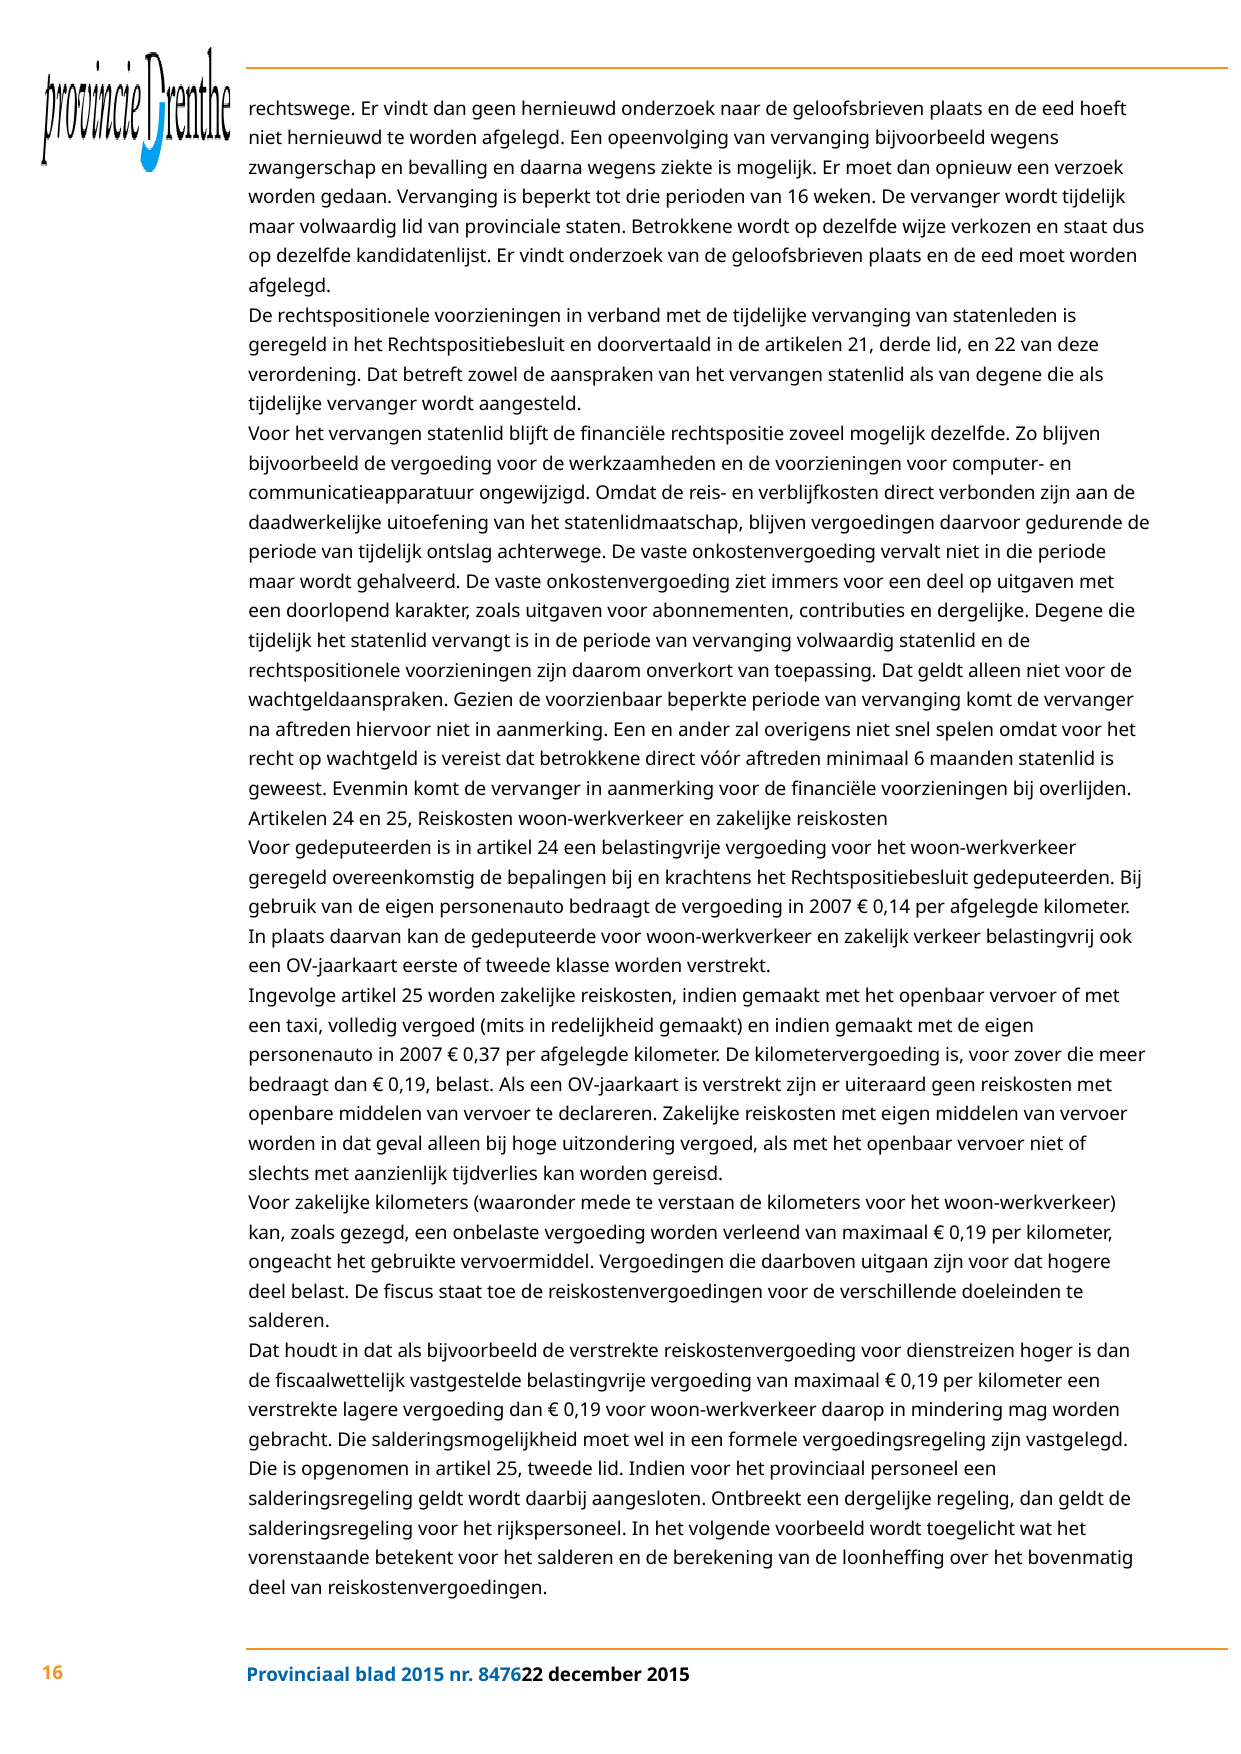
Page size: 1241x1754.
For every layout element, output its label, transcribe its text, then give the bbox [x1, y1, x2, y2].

text rechtswege. Er vindt dan geen hernieuwd onderzoek naar de geloofsbrieven plaats en de eed hoeft niet hernieuwd te worden afgelegd. Een opeenvolging van vervanging bijvoorbeeld wegens zwangerschap en bevalling en daarna wegens ziekte is mogelijk. Er moet dan opnieuw een verzoek worden gedaan. Vervanging is beperkt tot drie perioden van 16 weken. De vervanger wordt tijdelijk maar volwaardig lid van provinciale staten. Betrokkene wordt op dezelfde wijze verkozen en staat dus op dezelfde kandidatenlijst. Er vindt onderzoek van de geloofsbrieven plaats en de eed moet worden afgelegd. [248, 95, 1152, 298]
text Dat houdt in dat als bijvoorbeeld de verstrekte reiskostenvergoeding voor dienstreizen hoger is dan de fiscaalwettelijk vastgestelde belastingvrije vergoeding van maximaal € 0,19 per kilometer een verstrekte lagere vergoeding dan € 0,19 voor woon-werkverkeer daarop in mindering mag worden gebracht. Die salderingsmogelijkheid moet wel in een formele vergoedingsregeling zijn vastgelegd. Die is opgenomen in artikel 25, tweede lid. Indien voor het provinciaal personeel een salderingsregeling geldt wordt daarbij aangesloten. Ontbreekt een dergelijke regeling, dan geldt de salderingsregeling voor het rijkspersoneel. In het volgende voorbeeld wordt toegelicht wat het vorenstaande betekent voor het salderen en de berekening van de loonheffing over het bovenmatig deel van reiskostenvergoedingen. [248, 1337, 1152, 1600]
text Voor zakelijke kilometers (waaronder mede te verstaan de kilometers voor het woon-werkverkeer) kan, zoals gezegd, een onbelaste vergoeding worden verleend van maximaal € 0,19 per kilometer, ongeacht het gebruikte vervoermiddel. Vergoedingen die daarboven uitgaan zijn voor dat hogere deel belast. De fiscus staat toe de reiskostenvergoedingen voor de verschillende doeleinden te salderen. [248, 1189, 1152, 1333]
text Artikelen 24 en 25, Reiskosten woon-werkverkeer en zakelijke reiskosten [248, 805, 1152, 831]
text Ingevolge artikel 25 worden zakelijke reiskosten, indien gemaakt met het openbaar vervoer of met een taxi, volledig vergoed (mits in redelijkheid gemaakt) en indien gemaakt met de eigen personenauto in 2007 € 0,37 per afgelegde kilometer. De kilometervergoeding is, voor zover die meer bedraagt dan € 0,19, belast. Als een OV-jaarkaart is verstrekt zijn er uiteraard geen reiskosten met openbare middelen van vervoer te declareren. Zakelijke reiskosten met eigen middelen van vervoer worden in dat geval alleen bij hoge uitzondering vergoed, als met het openbaar vervoer niet of slechts met aanzienlijk tijdverlies kan worden gereisd. [248, 982, 1152, 1186]
text De rechtspositionele voorzieningen in verband met de tijdelijke vervanging van statenleden is geregeld in het Rechtspositiebesluit en doorvertaald in de artikelen 21, derde lid, en 22 van deze verordening. Dat betreft zowel de aanspraken van het vervangen statenlid als van degene die als tijdelijke vervanger wordt aangesteld. [248, 302, 1152, 416]
text Voor het vervangen statenlid blijft de financiële rechtspositie zoveel mogelijk dezelfde. Zo blijven bijvoorbeeld de vergoeding voor de werkzaamheden en de voorzieningen voor computer- en communicatieapparatuur ongewijzigd. Omdat de reis- en verblijfkosten direct verbonden zijn aan de daadwerkelijke uitoefening van het statenlidmaatschap, blijven vergoedingen daarvoor gedurende de periode van tijdelijk ontslag achterwege. De vaste onkostenvergoeding vervalt niet in die periode maar wordt gehalveerd. De vaste onkostenvergoeding ziet immers voor een deel op uitgaven met een doorlopend karakter, zoals uitgaven voor abonnementen, contributies en dergelijke. Degene die tijdelijk het statenlid vervangt is in de periode van vervanging volwaardig statenlid en de rechtspositionele voorzieningen zijn daarom onverkort van toepassing. Dat geldt alleen niet voor de wachtgeldaanspraken. Gezien de voorzienbaar beperkte periode van vervanging komt de vervanger na aftreden hiervoor niet in aanmerking. Een en ander zal overigens niet snel spelen omdat voor het recht op wachtgeld is vereist dat betrokkene direct vóór aftreden minimaal 6 maanden statenlid is geweest. Evenmin komt de vervanger in aanmerking voor de financiële voorzieningen bij overlijden. [248, 420, 1152, 801]
picture [41, 47, 231, 172]
text Voor gedeputeerden is in artikel 24 een belastingvrije vergoeding voor het woon-werkverkeer geregeld overeenkomstig de bepalingen bij en krachtens het Rechtspositiebesluit gedeputeerden. Bij gebruik van de eigen personenauto bedraagt de vergoeding in 2007 € 0,14 per afgelegde kilometer. In plaats daarvan kan de gedeputeerde voor woon-werkverkeer en zakelijk verkeer belastingvrij ook een OV-jaarkaart eerste of tweede klasse worden verstrekt. [248, 834, 1152, 978]
